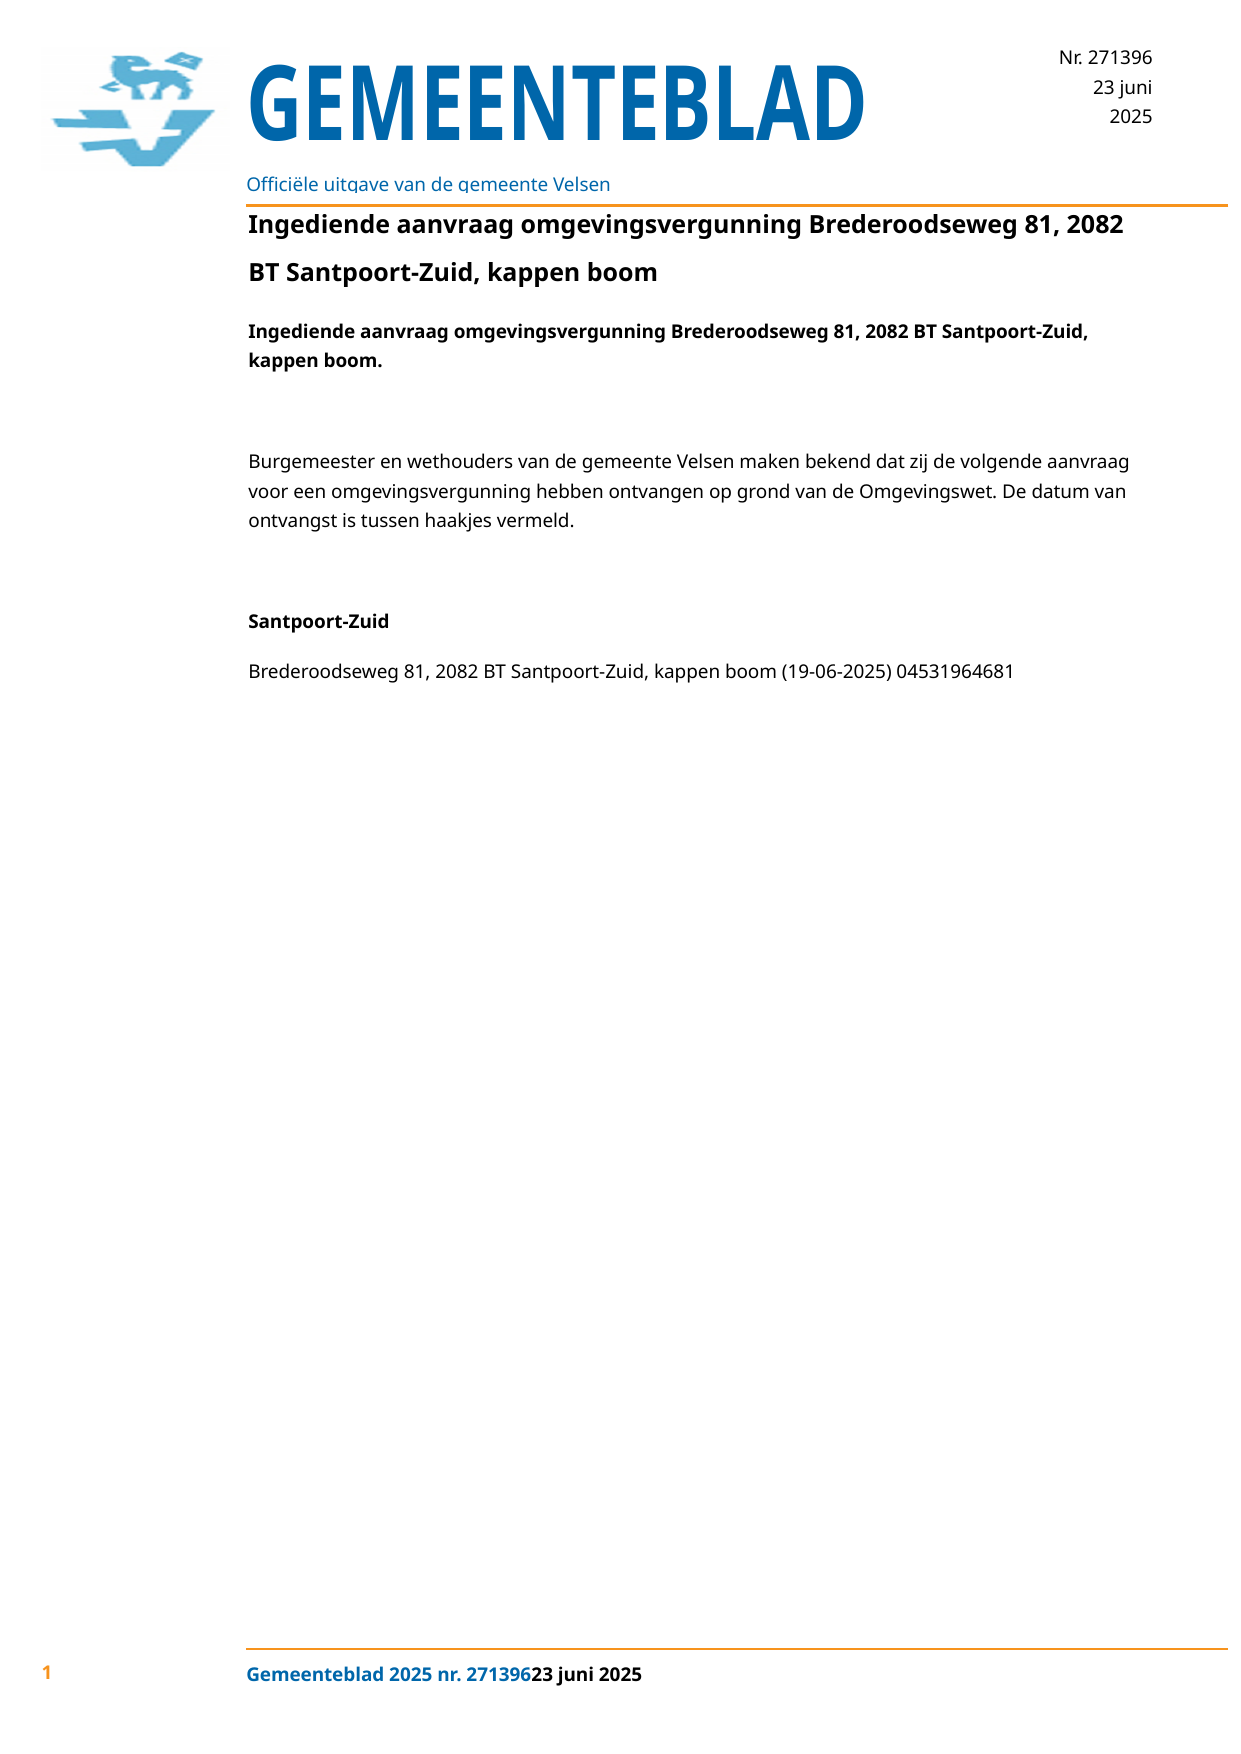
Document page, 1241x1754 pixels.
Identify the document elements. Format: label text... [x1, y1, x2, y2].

text Santpoort-Zuid [248, 608, 1152, 634]
text Burgemeester en wethouders van de gemeente Velsen maken bekend dat zij de volgende aanvraag voor een omgevingsvergunning hebben ontvangen op grond van de Omgevingswet. De datum van ontvangst is tussen haakjes vermeld. [248, 448, 1152, 533]
text Ingediende aanvraag omgevingsvergunning Brederoodseweg 81, 2082 BT Santpoort-Zuid, kappen boom. [248, 318, 1152, 373]
text Brederoodseweg 81, 2082 BT Santpoort-Zuid, kappen boom (19-06-2025) 04531964681 [248, 659, 1152, 684]
picture [41, 47, 231, 172]
text Ingediende aanvraag omgevingsvergunning Brederoodseweg 81, 2082 BT Santpoort-Zuid, kappen boom [248, 207, 1152, 288]
